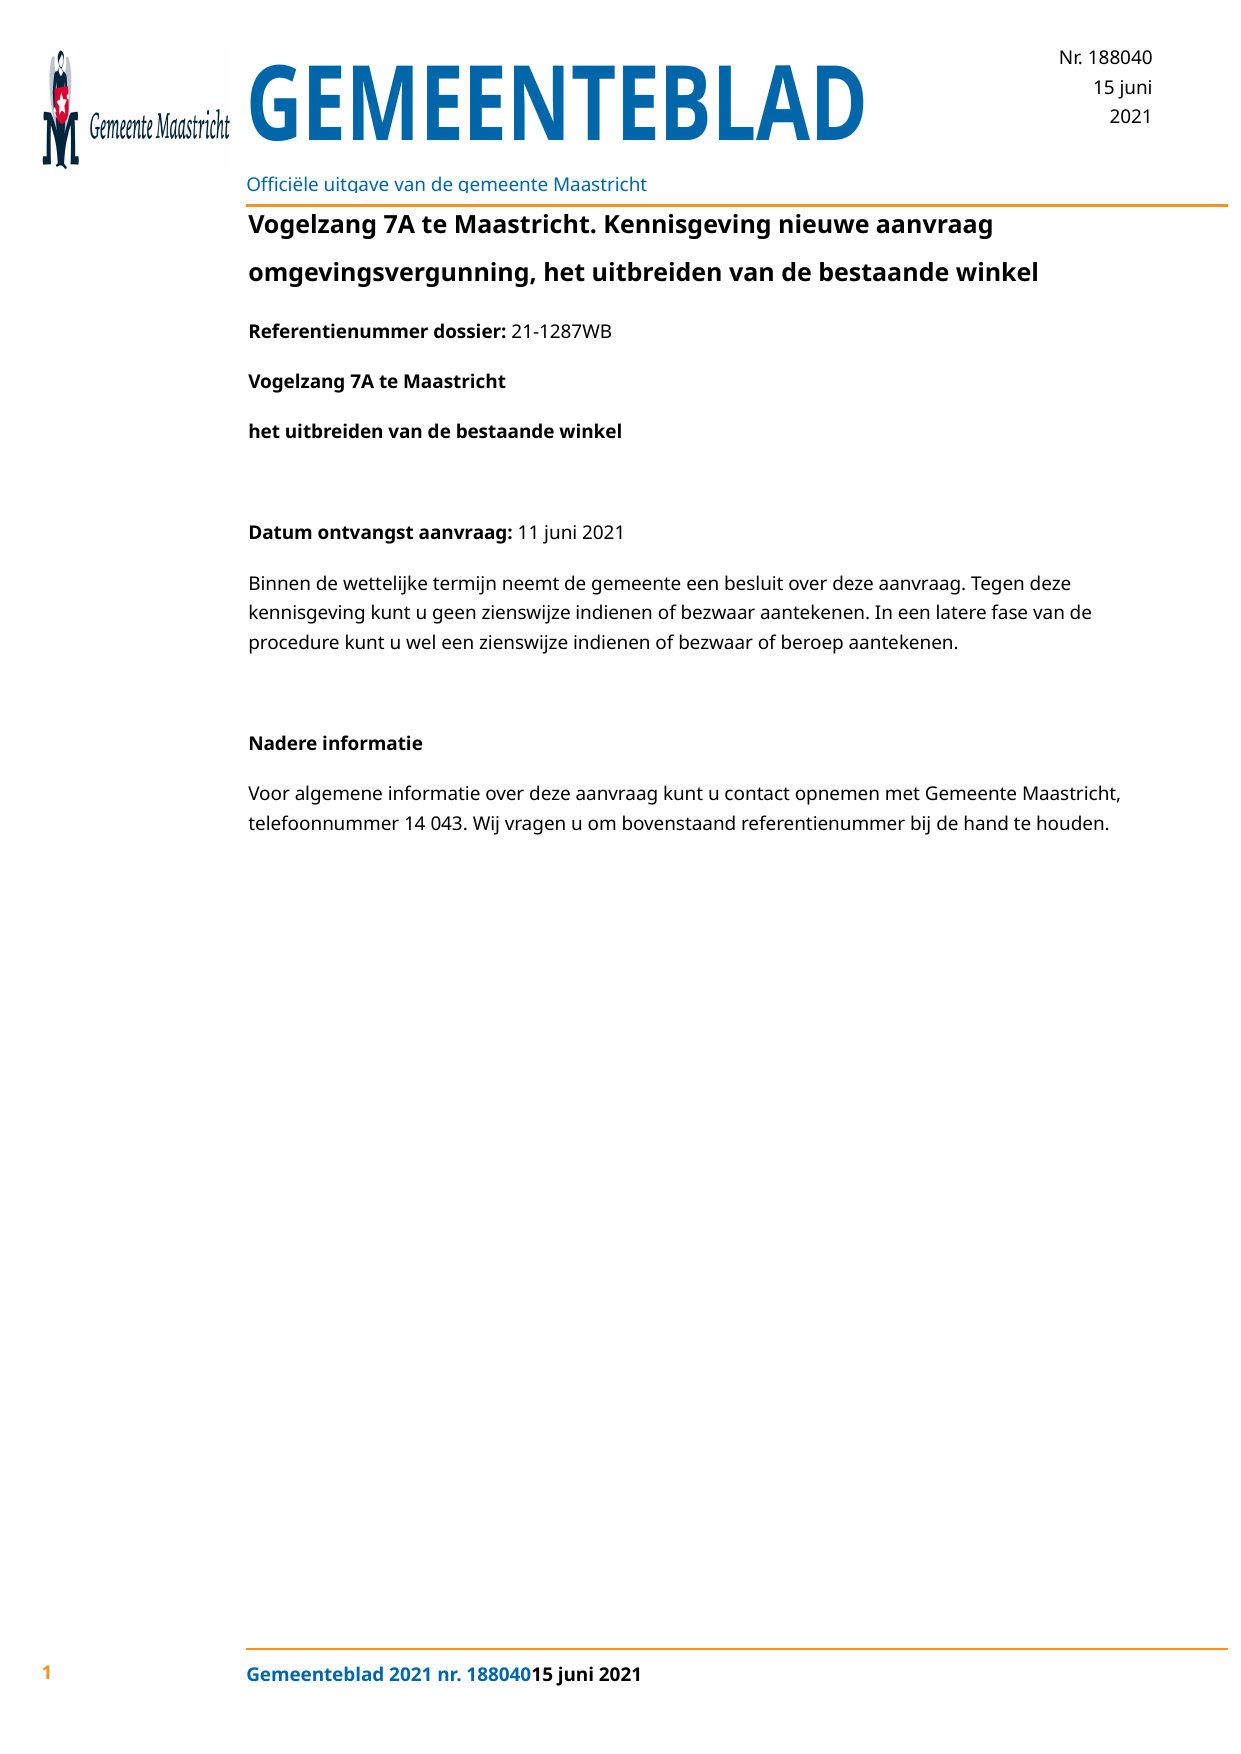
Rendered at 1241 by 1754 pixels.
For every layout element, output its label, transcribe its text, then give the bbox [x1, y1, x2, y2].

text Datum ontvangst aanvraag: 11 juni 2021 [248, 519, 1152, 545]
text Referentienummer dossier: 21-1287WB [248, 318, 1152, 344]
text Vogelzang 7A te Maastricht. Kennisgeving nieuwe aanvraag omgevingsvergunning, het uitbreiden van de bestaande winkel [248, 207, 1152, 288]
text Binnen de wettelijke termijn neemt de gemeente een besluit over deze aanvraag. Tegen deze kennisgeving kunt u geen zienswijze indienen of bezwaar aantekenen. In een latere fase van de procedure kunt u wel een zienswijze indienen of bezwaar of beroep aantekenen. [248, 570, 1152, 655]
text Voor algemene informatie over deze aanvraag kunt u contact opnemen met Gemeente Maastricht, telefoonnummer 14 043. Wij vragen u om bovenstaand referentienummer bij de hand te houden. [248, 780, 1152, 836]
text het uitbreiden van de bestaande winkel [248, 419, 1152, 444]
text Nadere informatie [248, 730, 1152, 756]
picture [41, 47, 231, 172]
text Vogelzang 7A te Maastricht [248, 368, 1152, 394]
